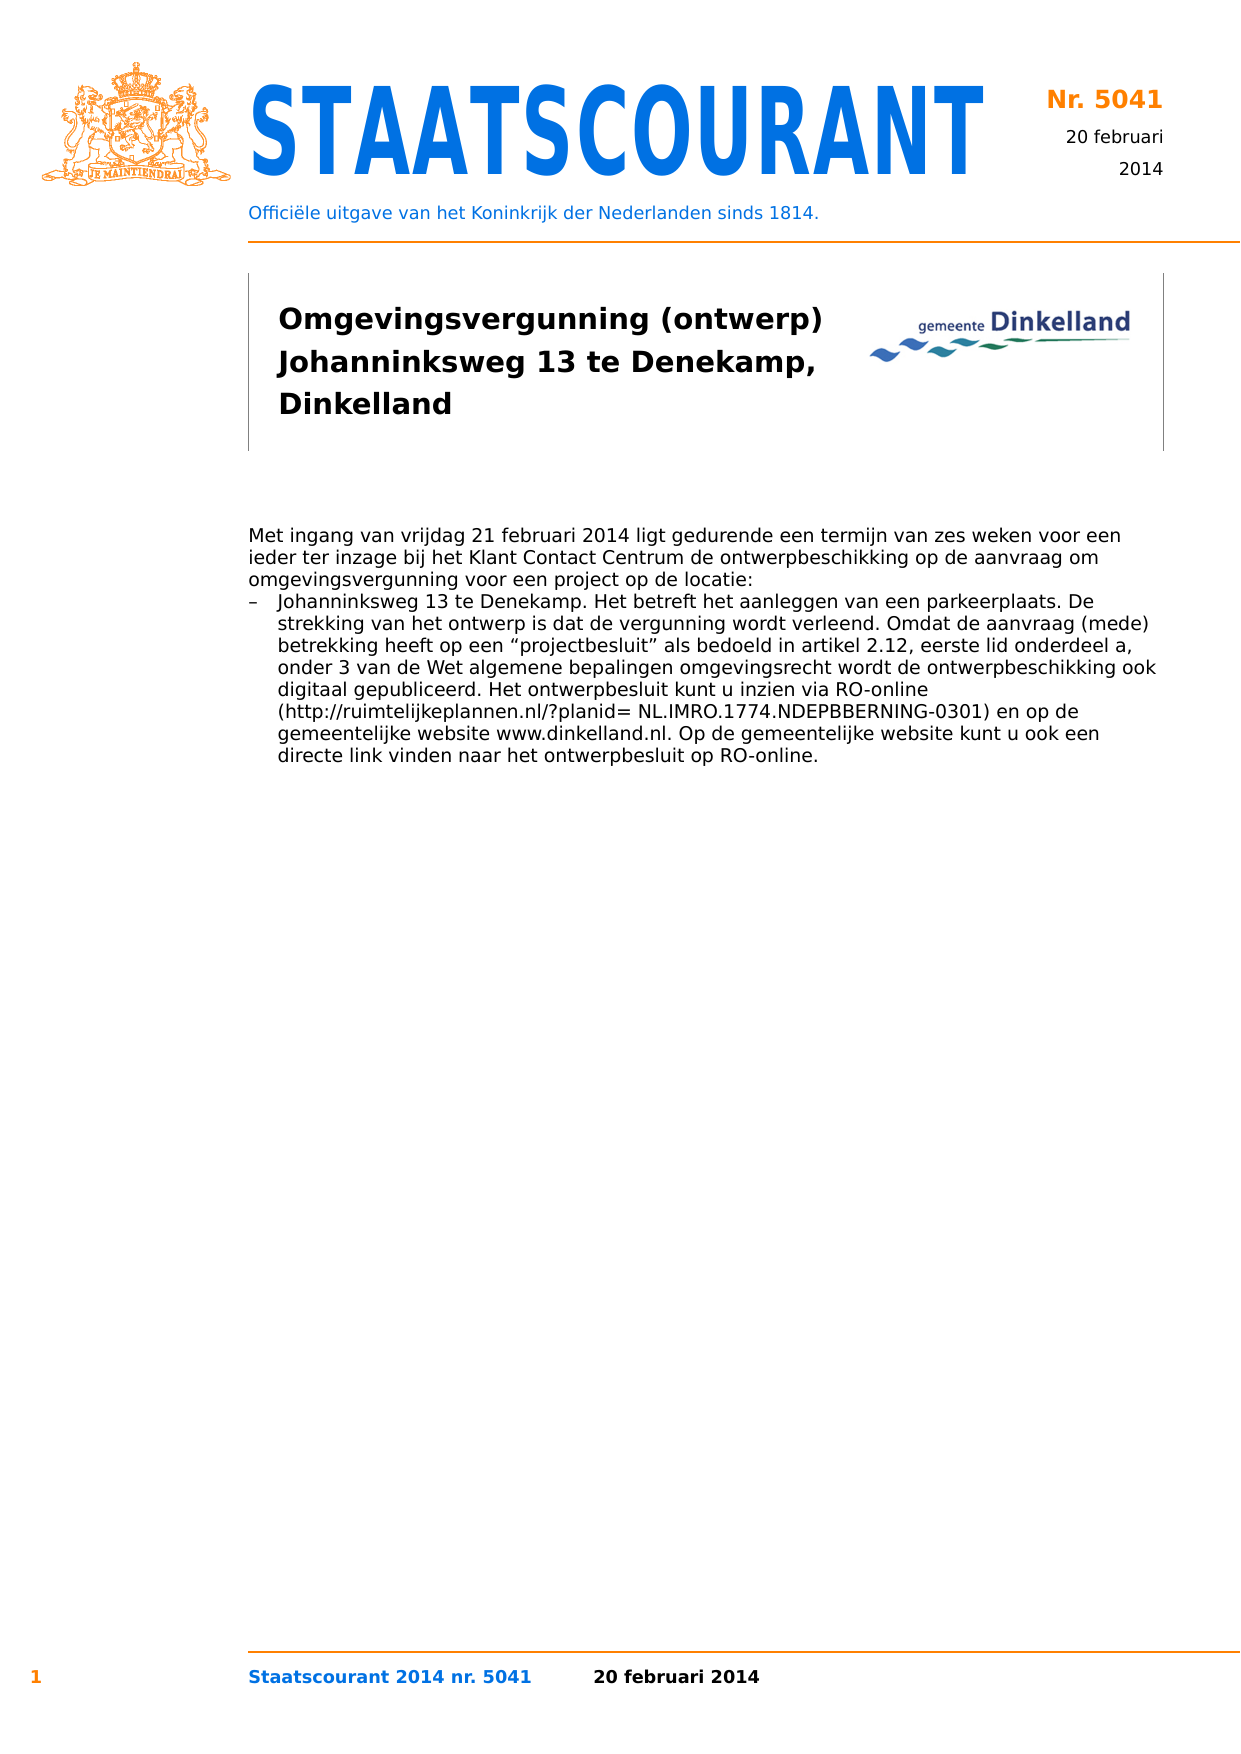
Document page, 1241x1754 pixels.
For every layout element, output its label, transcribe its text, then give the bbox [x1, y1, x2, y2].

picture [41, 62, 231, 186]
text – Johanninksweg 13 te Denekamp. Het betreft het aanleggen van een parkeerplaats. De strekking van het ontwerp is dat de vergunning wordt verleend. Omdat de aanvraag (mede) betrekking heeft op een “projectbesluit” als bedoeld in artikel 2.12, eerste lid onderdeel a, onder 3 van de Wet algemene bepalingen omgevingsrecht wordt de ontwerpbeschikking ook digitaal gepubliceerd. Het ontwerpbesluit kunt u inzien via RO-online (http://ruimtelijkeplannen.nl/?planid= NL.IMRO.1774.NDEPBBERNING-0301) en op de gemeentelijke website www.dinkelland.nl. Op de gemeentelijke website kunt u ook een directe link vinden naar het ontwerpbesluit op RO-online. [248, 591, 1163, 766]
table_header Nr. 5041 [998, 62, 1240, 121]
table_cell Officiële uitgave van het Koninkrijk der Nederlanden sinds 1814. [248, 203, 1240, 241]
subtitle Omgevingsvergunning (ontwerp) Johanninksweg 13 te Denekamp, Dinkelland [249, 273, 1163, 451]
picture [867, 302, 1134, 368]
table_cell 20 februari [998, 121, 1240, 153]
table_header STAATSCOURANT [248, 62, 998, 203]
table_header [25, 62, 248, 241]
text Met ingang van vrijdag 21 februari 2014 ligt gedurende een termijn van zes weken voor een ieder ter inzage bij het Klant Contact Centrum de ontwerpbeschikking op de aanvraag om omgevingsvergunning voor een project op de locatie: [248, 525, 1163, 591]
table_cell 2014 [998, 153, 1240, 203]
